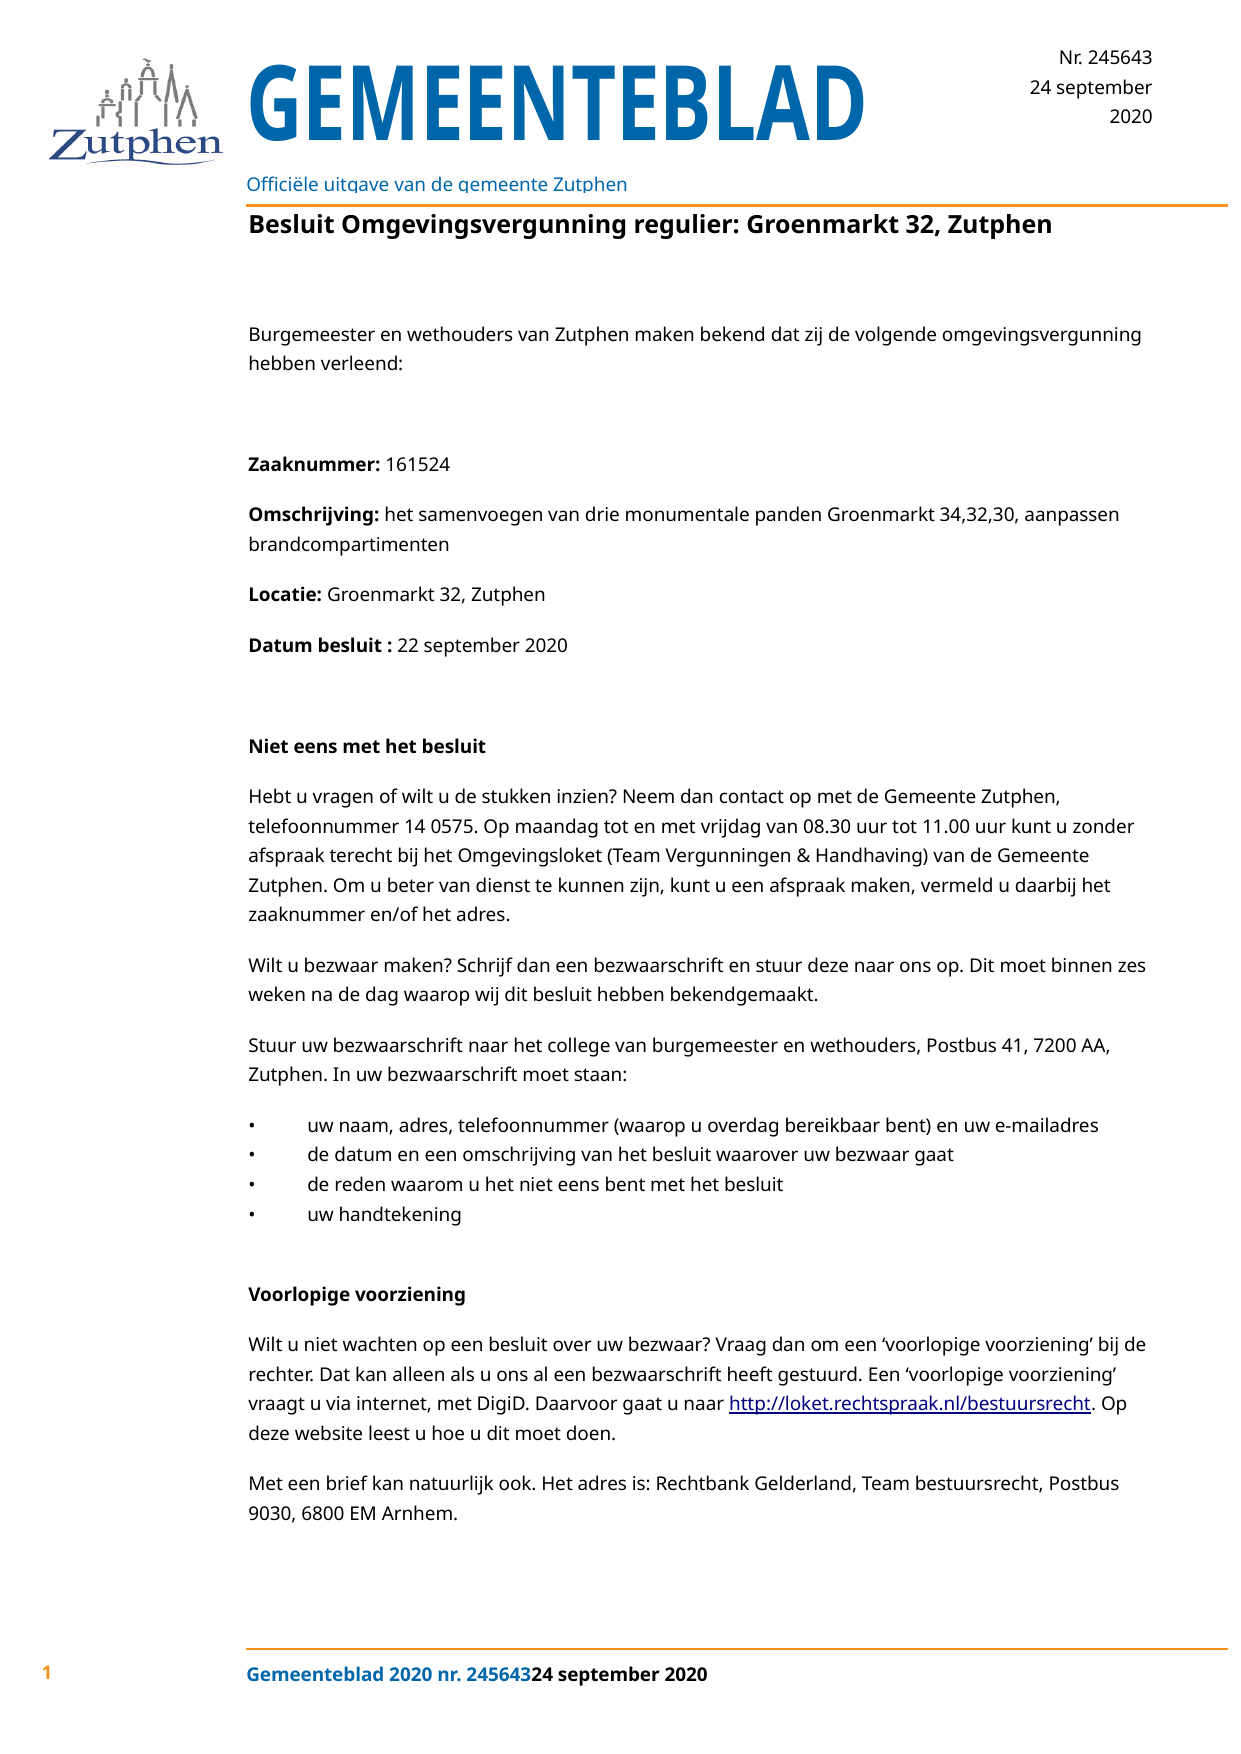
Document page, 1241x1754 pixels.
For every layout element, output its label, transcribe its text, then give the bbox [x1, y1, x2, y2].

text Stuur uw bezwaarschrift naar het college van burgemeester en wethouders, Postbus 41, 7200 AA, Zutphen. In uw bezwaarschrift moet staan: [248, 1032, 1152, 1087]
text Omschrijving: het samenvoegen van drie monumentale panden Groenmarkt 34,32,30, aanpassen brandcompartimenten [248, 502, 1152, 557]
list uw handtekening [248, 1201, 1152, 1226]
text Niet eens met het besluit [248, 733, 1152, 758]
list de reden waarom u het niet eens bent met het besluit [248, 1171, 1152, 1197]
text Hebt u vragen of wilt u de stukken inzien? Neem dan contact op met de Gemeente Zutphen, telefoonnummer 14 0575. Op maandag tot en met vrijdag van 08.30 uur tot 11.00 uur kunt u zonder afspraak terecht bij het Omgevingsloket (Team Vergunningen & Handhaving) van de Gemeente Zutphen. Om u beter van dienst te kunnen zijn, kunt u een afspraak maken, vermeld u daarbij het zaaknummer en/of het adres. [248, 783, 1152, 927]
text Burgemeester en wethouders van Zutphen maken bekend dat zij de volgende omgevingsvergunning hebben verleend: [248, 321, 1152, 376]
list de datum en een omschrijving van het besluit waarover uw bezwaar gaat [248, 1142, 1152, 1167]
text Voorlopige voorziening [248, 1281, 1152, 1306]
text Wilt u bezwaar maken? Schrijf dan een bezwaarschrift en stuur deze naar ons op. Dit moet binnen zes weken na de dag waarop wij dit besluit hebben bekendgemaakt. [248, 952, 1152, 1007]
text Besluit Omgevingsvergunning regulier: Groenmarkt 32, Zutphen [248, 207, 1152, 241]
list uw naam, adres, telefoonnummer (waarop u overdag bereikbaar bent) en uw e-mailadres [248, 1112, 1152, 1138]
text Zaaknummer: 161524 [248, 451, 1152, 477]
text Datum besluit : 22 september 2020 [248, 632, 1152, 658]
text Wilt u niet wachten op een besluit over uw bezwaar? Vraag dan om een ‘voorlopige voorziening’ bij de rechter. Dat kan alleen als u ons al een bezwaarschrift heeft gestuurd. Een ‘voorlopige voorziening’ vraagt u via internet, met DigiD. Daarvoor gaat u naar http://loket.rechtspraak.nl/bestuursrecht. Op deze website leest u hoe u dit moet doen. [248, 1331, 1152, 1446]
picture [41, 47, 231, 172]
text Met een brief kan natuurlijk ook. Het adres is: Rechtbank Gelderland, Team bestuursrecht, Postbus 9030, 6800 EM Arnhem. [248, 1470, 1152, 1526]
text Locatie: Groenmarkt 32, Zutphen [248, 582, 1152, 607]
